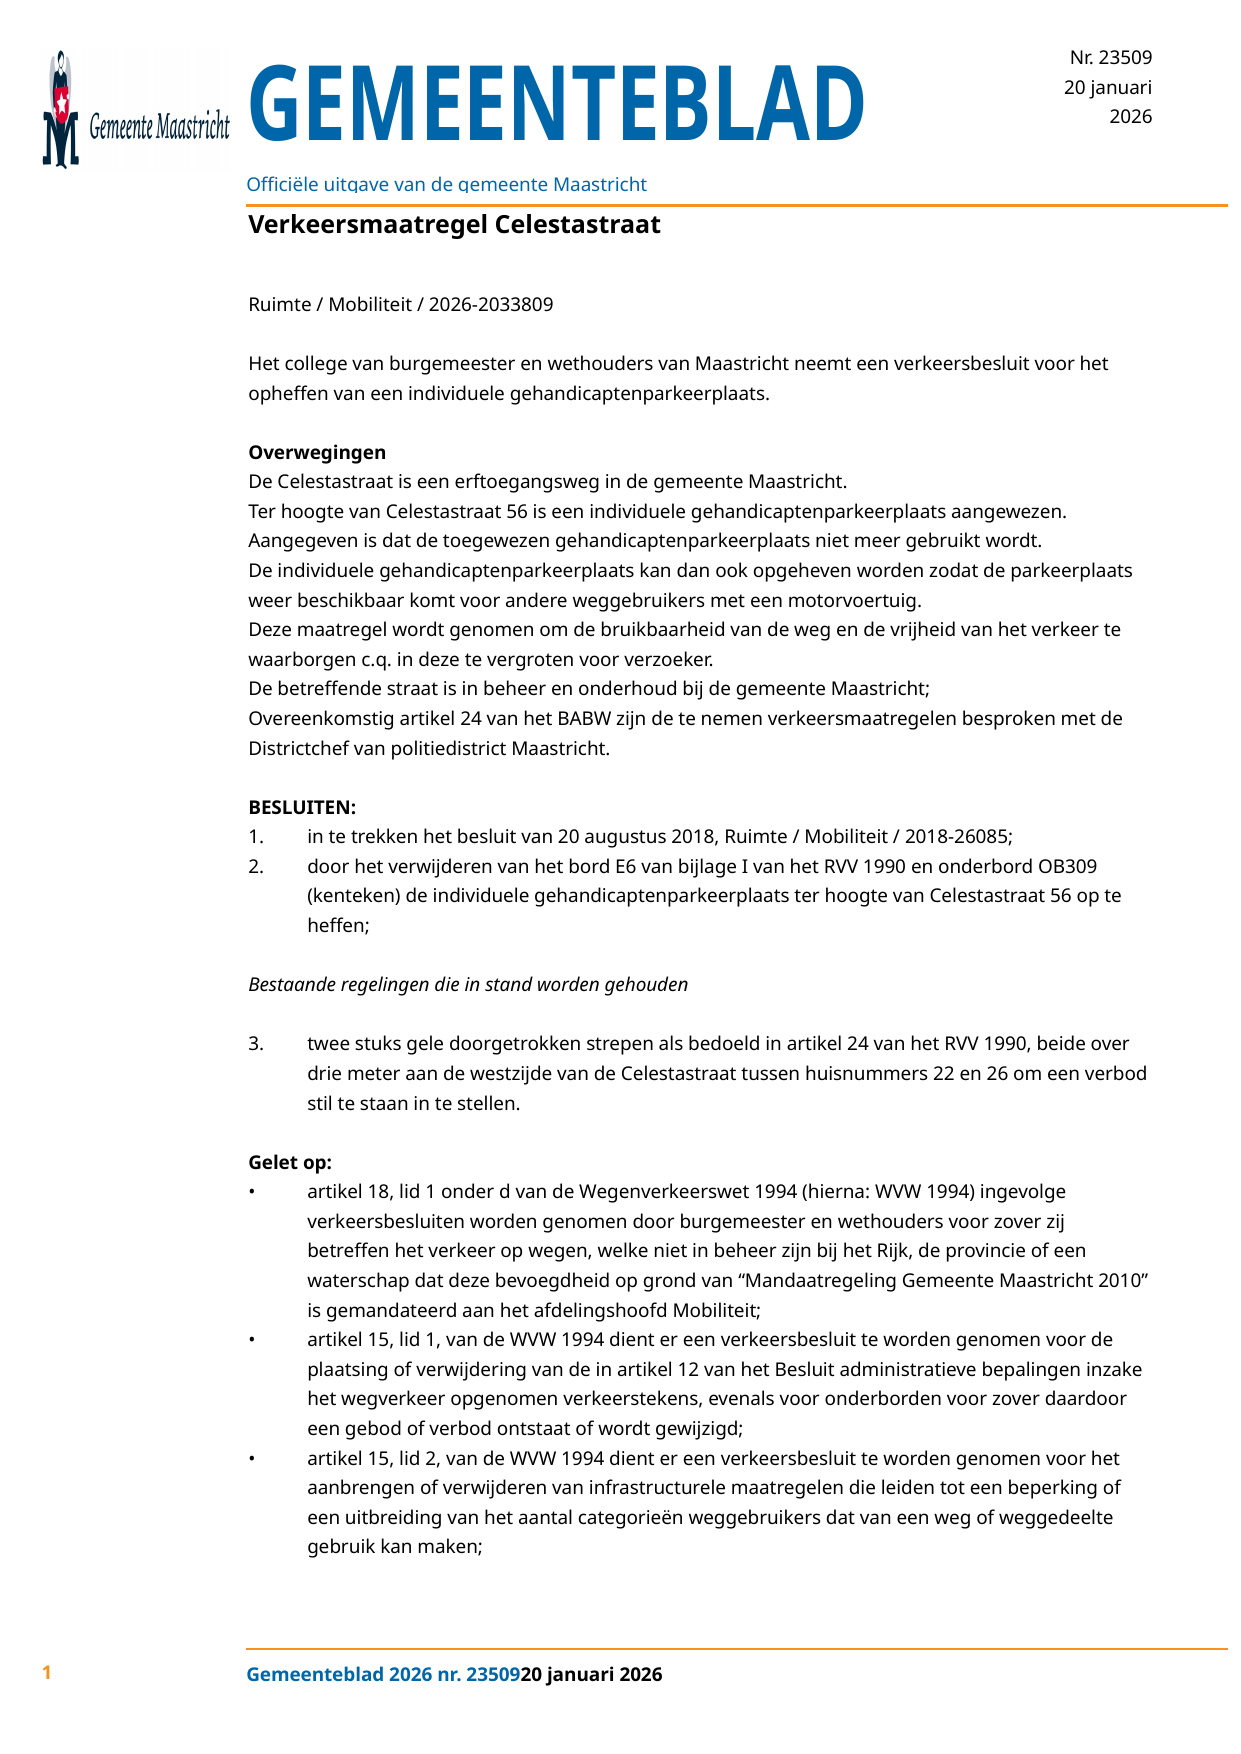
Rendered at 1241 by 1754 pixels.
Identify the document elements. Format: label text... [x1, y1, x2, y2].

text Ter hoogte van Celestastraat 56 is een individuele gehandicaptenparkeerplaats aangewezen. Aangegeven is dat de toegewezen gehandicaptenparkeerplaats niet meer gebruikt wordt. [248, 498, 1152, 553]
text Verkeersmaatregel Celestastraat [248, 207, 1152, 241]
text Het college van burgemeester en wethouders van Maastricht neemt een verkeersbesluit voor het opheffen van een individuele gehandicaptenparkeerplaats. [248, 350, 1152, 406]
text Deze maatregel wordt genomen om de bruikbaarheid van de weg en de vrijheid van het verkeer te waarborgen c.q. in deze te vergroten voor verzoeker. [248, 616, 1152, 672]
list twee stuks gele doorgetrokken strepen als bedoeld in artikel 24 van het RVV 1990, beide over drie meter aan de westzijde van de Celestastraat tussen huisnummers 22 en 26 om een verbod stil te staan in te stellen. [248, 1031, 1152, 1116]
text De individuele gehandicaptenparkeerplaats kan dan ook opgeheven worden zodat de parkeerplaats weer beschikbaar komt voor andere weggebruikers met een motorvoertuig. [248, 557, 1152, 613]
list artikel 15, lid 1, van de WVW 1994 dient er een verkeersbesluit te worden genomen voor de plaatsing of verwijdering van de in artikel 12 van het Besluit administratieve bepalingen inzake het wegverkeer opgenomen verkeerstekens, evenals voor onderborden voor zover daardoor een gebod of verbod ontstaat of wordt gewijzigd; [248, 1326, 1152, 1441]
list in te trekken het besluit van 20 augustus 2018, Ruimte / Mobiliteit / 2018-26085; [248, 823, 1152, 849]
text Overeenkomstig artikel 24 van het BABW zijn de te nemen verkeersmaatregelen besproken met de Districtchef van politiedistrict Maastricht. [248, 705, 1152, 761]
text Gelet op: [248, 1149, 1152, 1175]
picture [41, 47, 231, 172]
list artikel 15, lid 2, van de WVW 1994 dient er een verkeersbesluit te worden genomen voor het aanbrengen of verwijderen van infrastructurele maatregelen die leiden tot een beperking of een uitbreiding van het aantal categorieën weggebruikers dat van een weg of weggedeelte gebruik kan maken; [248, 1445, 1152, 1559]
text De betreffende straat is in beheer en onderhoud bij de gemeente Maastricht; [248, 676, 1152, 701]
text Ruimte / Mobiliteit / 2026-2033809 [248, 291, 1152, 317]
text De Celestastraat is een erftoegangsweg in de gemeente Maastricht. [248, 468, 1152, 494]
list door het verwijderen van het bord E6 van bijlage I van het RVV 1990 en onderbord OB309 (kenteken) de individuele gehandicaptenparkeerplaats ter hoogte van Celestastraat 56 op te heffen; [248, 853, 1152, 938]
text Overwegingen [248, 439, 1152, 465]
text Bestaande regelingen die in stand worden gehouden [248, 971, 1152, 997]
list artikel 18, lid 1 onder d van de Wegenverkeerswet 1994 (hierna: WVW 1994) ingevolge verkeersbesluiten worden genomen door burgemeester en wethouders voor zover zij betreffen het verkeer op wegen, welke niet in beheer zijn bij het Rijk, de provincie of een waterschap dat deze bevoegdheid op grond van “Mandaatregeling Gemeente Maastricht 2010” is gemandateerd aan het afdelingshoofd Mobiliteit; [248, 1178, 1152, 1323]
text BESLUITEN: [248, 794, 1152, 820]
